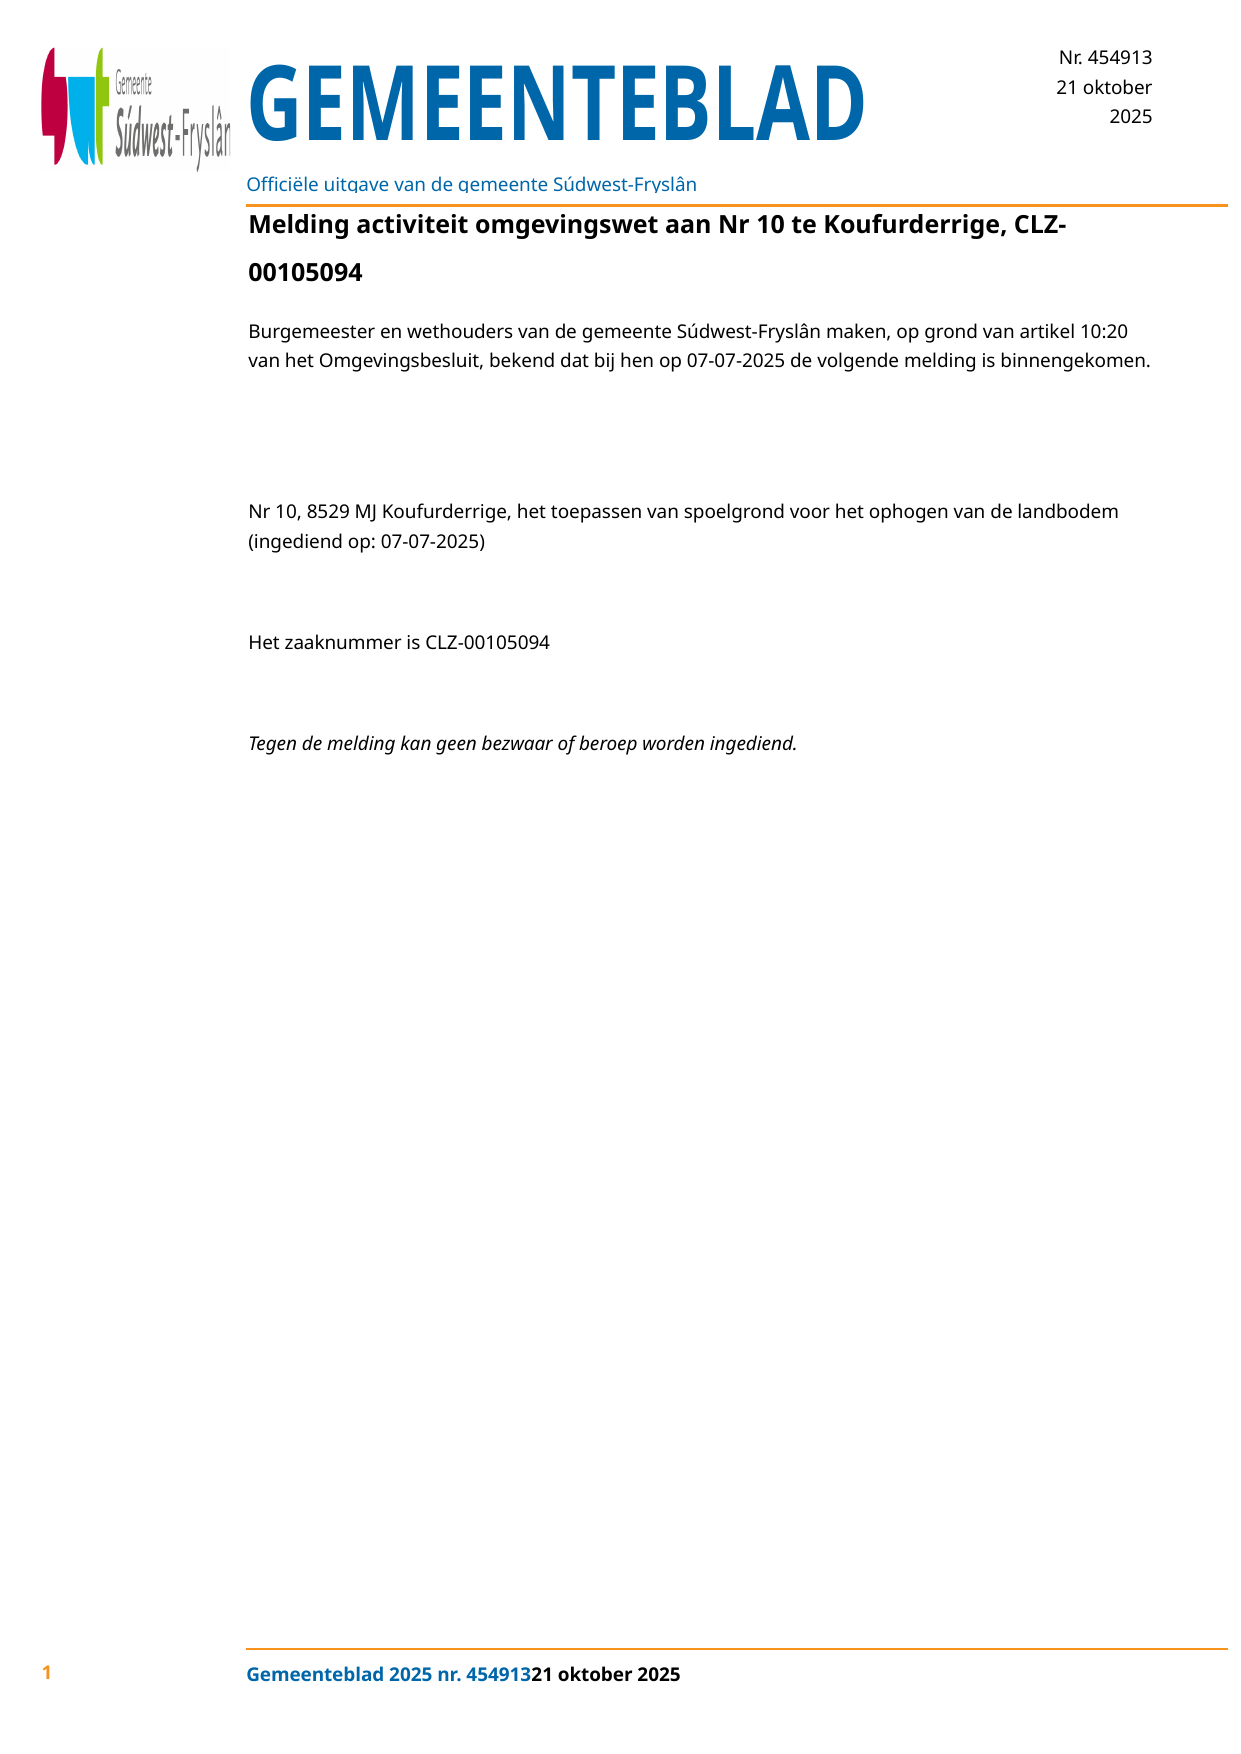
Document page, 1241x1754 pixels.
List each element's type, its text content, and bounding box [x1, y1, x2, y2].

text Nr 10, 8529 MJ Koufurderrige, het toepassen van spoelgrond voor het ophogen van de landbodem (ingediend op: 07-07-2025) [248, 499, 1152, 554]
picture [41, 47, 231, 172]
text Melding activiteit omgevingswet aan Nr 10 te Koufurderrige, CLZ-00105094 [248, 207, 1152, 288]
text Het zaaknummer is CLZ-00105094 [248, 629, 1152, 655]
text Burgemeester en wethouders van de gemeente Súdwest-Fryslân maken, op grond van artikel 10:20 van het Omgevingsbesluit, bekend dat bij hen op 07-07-2025 de volgende melding is binnengekomen. [248, 318, 1152, 373]
text Tegen de melding kan geen bezwaar of beroep worden ingediend. [248, 730, 1152, 756]
